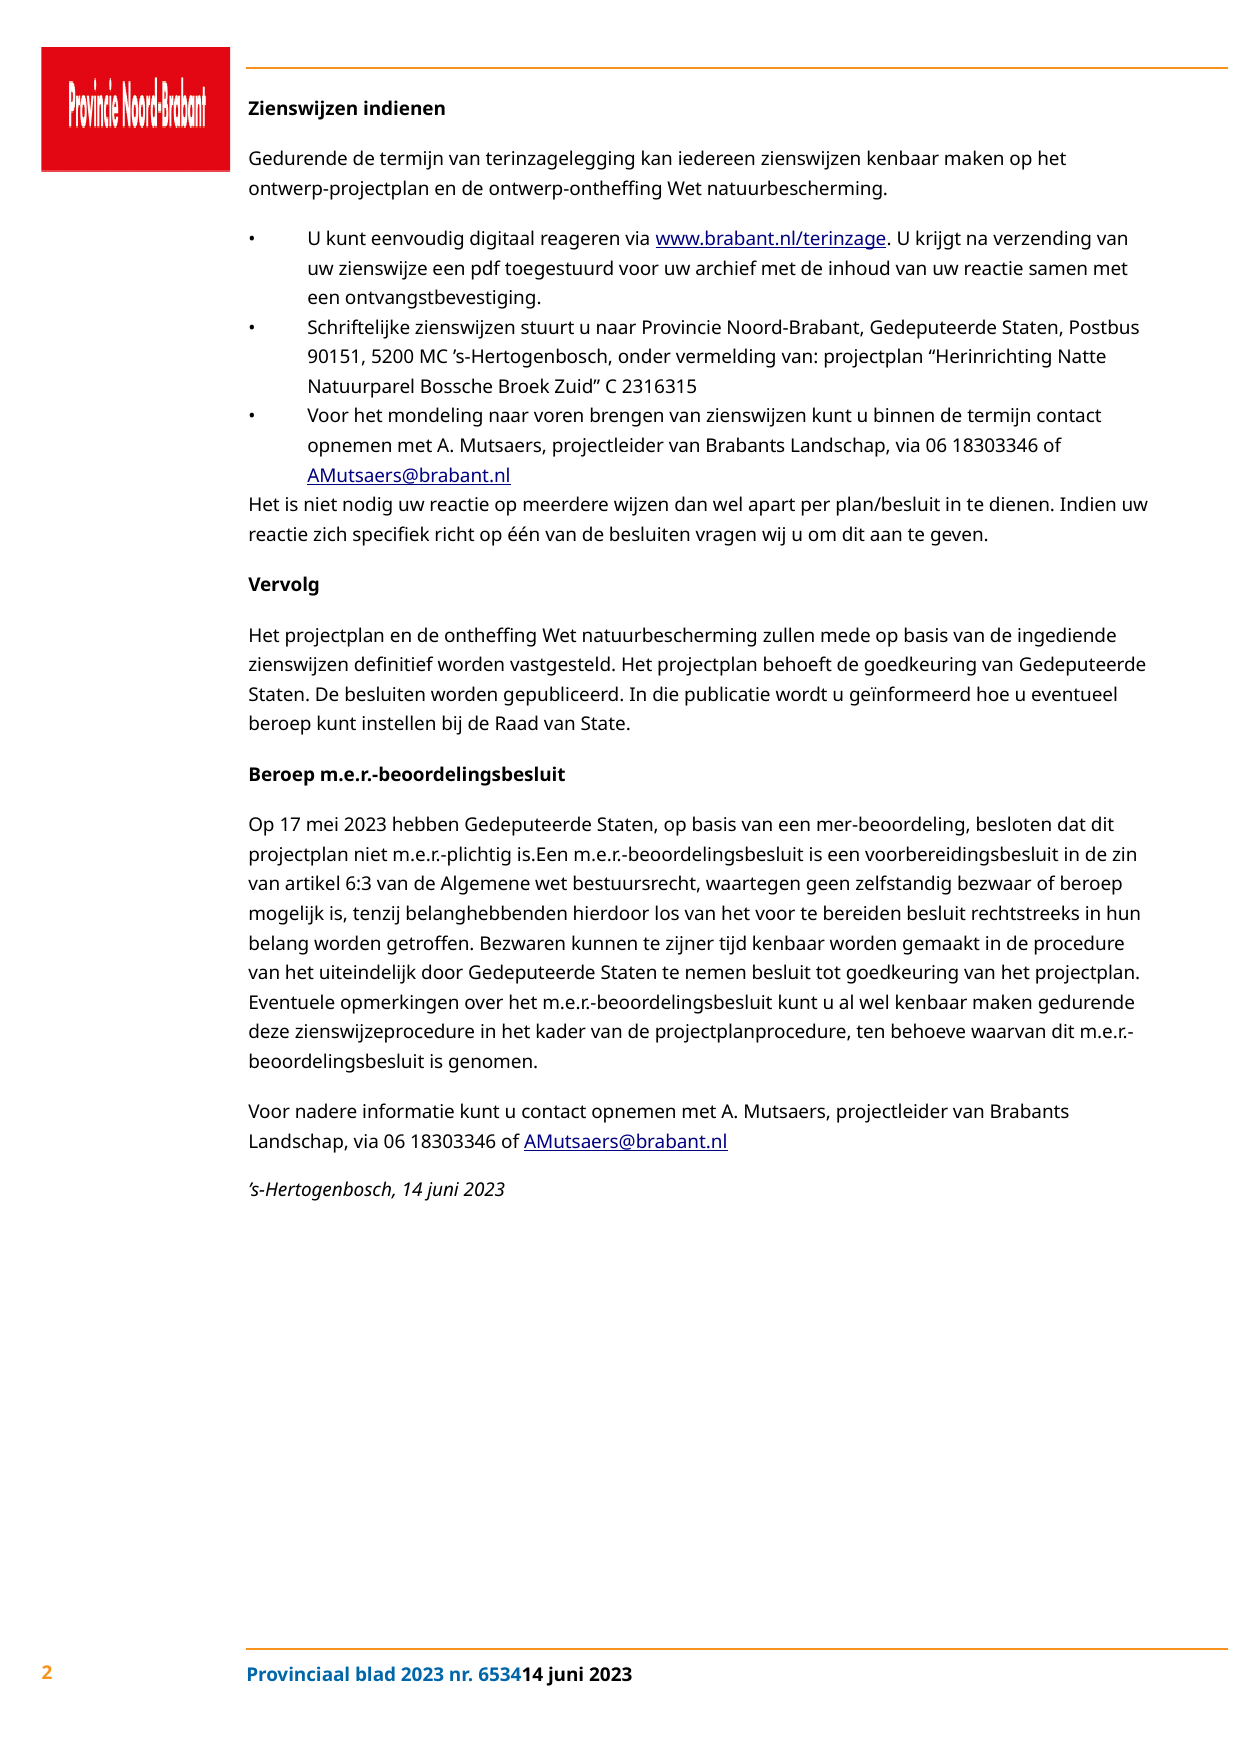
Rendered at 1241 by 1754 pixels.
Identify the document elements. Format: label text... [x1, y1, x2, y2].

text Beroep m.e.r.-beoordelingsbesluit [248, 761, 1152, 787]
picture [41, 47, 231, 172]
text Gedurende de termijn van terinzagelegging kan iedereen zienswijzen kenbaar maken op het ontwerp-projectplan en de ontwerp-ontheffing Wet natuurbescherming. [248, 145, 1152, 201]
list Schriftelijke zienswijzen stuurt u naar Provincie Noord-Brabant, Gedeputeerde Staten, Postbus 90151, 5200 MC ’s-Hertogenbosch, onder vermelding van: projectplan “Herinrichting Natte Natuurparel Bossche Broek Zuid” C 2316315 [248, 314, 1152, 399]
text Op 17 mei 2023 hebben Gedeputeerde Staten, op basis van een mer-beoordeling, besloten dat dit projectplan niet m.e.r.-plichtig is.Een m.e.r.-beoordelingsbesluit is een voorbereidingsbesluit in de zin van artikel 6:3 van de Algemene wet bestuursrecht, waartegen geen zelfstandig bezwaar of beroep mogelijk is, tenzij belanghebbenden hierdoor los van het voor te bereiden besluit rechtstreeks in hun belang worden getroffen. Bezwaren kunnen te zijner tijd kenbaar worden gemaakt in de procedure van het uiteindelijk door Gedeputeerde Staten te nemen besluit tot goedkeuring van het projectplan. Eventuele opmerkingen over het m.e.r.-beoordelingsbesluit kunt u al wel kenbaar maken gedurende deze zienswijzeprocedure in het kader van de projectplanprocedure, ten behoeve waarvan dit m.e.r.-beoordelingsbesluit is genomen. [248, 811, 1152, 1074]
list U kunt eenvoudig digitaal reageren via www.brabant.nl/terinzage. U krijgt na verzending van uw zienswijze een pdf toegestuurd voor uw archief met de inhoud van uw reactie samen met een ontvangstbevestiging. [248, 225, 1152, 310]
list Voor het mondeling naar voren brengen van zienswijzen kunt u binnen de termijn contact opnemen met A. Mutsaers, projectleider van Brabants Landschap, via 06 18303346 of AMutsaers@brabant.nl [248, 403, 1152, 488]
text Het projectplan en de ontheffing Wet natuurbescherming zullen mede op basis van de ingediende zienswijzen definitief worden vastgesteld. Het projectplan behoeft de goedkeuring van Gedeputeerde Staten. De besluiten worden gepubliceerd. In die publicatie wordt u geïnformeerd hoe u eventueel beroep kunt instellen bij de Raad van State. [248, 622, 1152, 736]
text Zienswijzen indienen [248, 95, 1152, 121]
text Voor nadere informatie kunt u contact opnemen met A. Mutsaers, projectleider van Brabants Landschap, via 06 18303346 of AMutsaers@brabant.nl [248, 1098, 1152, 1154]
text Vervolg [248, 571, 1152, 597]
text ’s-Hertogenbosch, 14 juni 2023 [248, 1176, 1152, 1202]
text Het is niet nodig uw reactie op meerdere wijzen dan wel apart per plan/besluit in te dienen. Indien uw reactie zich specifiek richt op één van de besluiten vragen wij u om dit aan te geven. [248, 491, 1152, 547]
